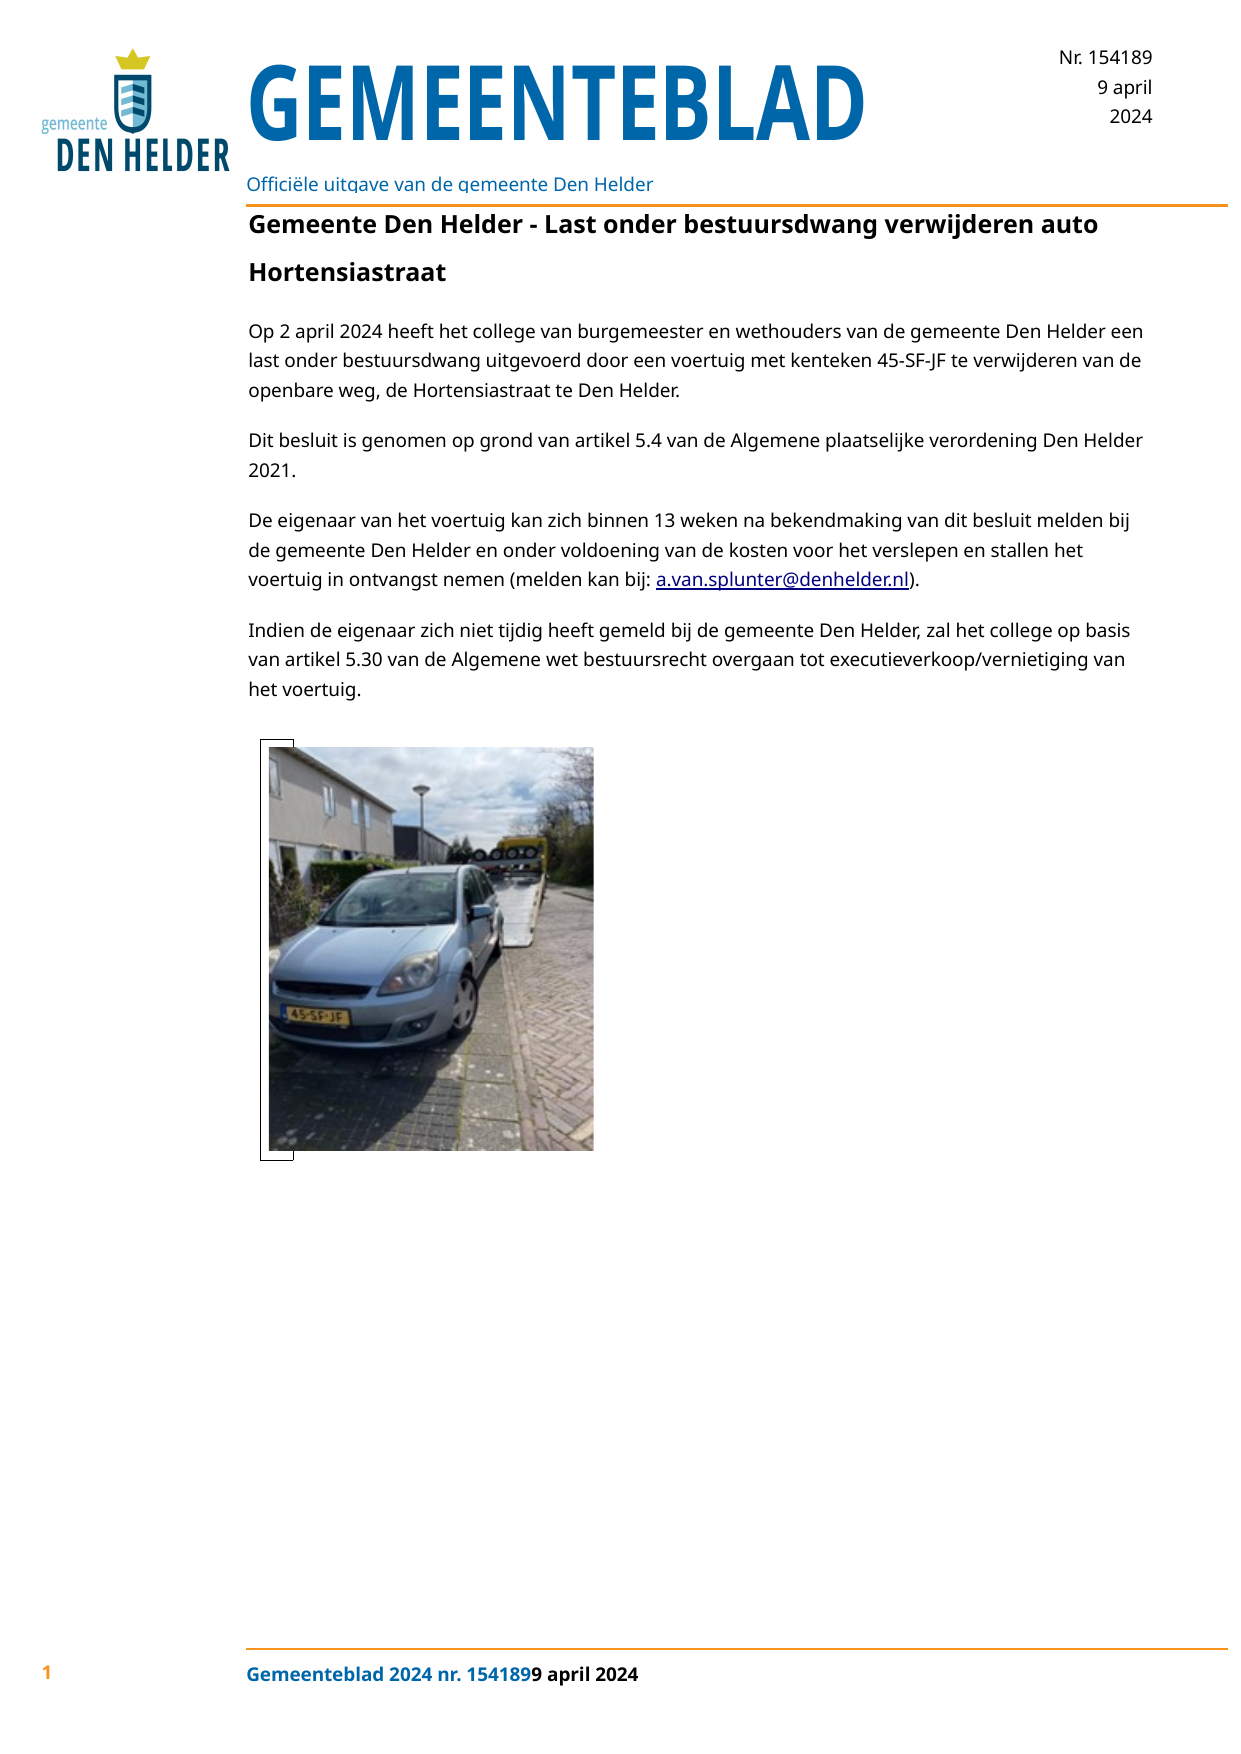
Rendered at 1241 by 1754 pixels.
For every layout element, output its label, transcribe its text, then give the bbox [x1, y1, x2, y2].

text Gemeente Den Helder - Last onder bestuursdwang verwijderen auto Hortensiastraat [248, 207, 1152, 288]
text De eigenaar van het voertuig kan zich binnen 13 weken na bekendmaking van dit besluit melden bij de gemeente Den Helder en onder voldoening van de kosten voor het verslepen en stallen het voertuig in ontvangst nemen (melden kan bij: a.van.splunter@denhelder.nl). [248, 507, 1152, 592]
picture [130, 157, 135, 172]
picture [41, 47, 231, 172]
picture [268, 747, 594, 1151]
picture [100, 154, 106, 172]
text Dit besluit is genomen op grond van artikel 5.4 van de Algemene plaatselijke verordening Den Helder 2021. [248, 427, 1152, 483]
picture [182, 144, 187, 165]
picture [63, 144, 68, 165]
picture [220, 160, 224, 172]
text Indien de eigenaar zich niet tijdig heeft gemeld bij de gemeente Den Helder, zal het college op basis van artikel 5.30 van de Algemene wet bestuursrecht overgaan tot executieverkoop/vernietiging van het voertuig. [248, 617, 1152, 702]
text Op 2 april 2024 heeft het college van burgemeester en wethouders van de gemeente Den Helder een last onder bestuursdwang uitgevoerd door een voertuig met kenteken 45-SF-JF te verwijderen van de openbare weg, de Hortensiastraat te Den Helder. [248, 318, 1152, 403]
